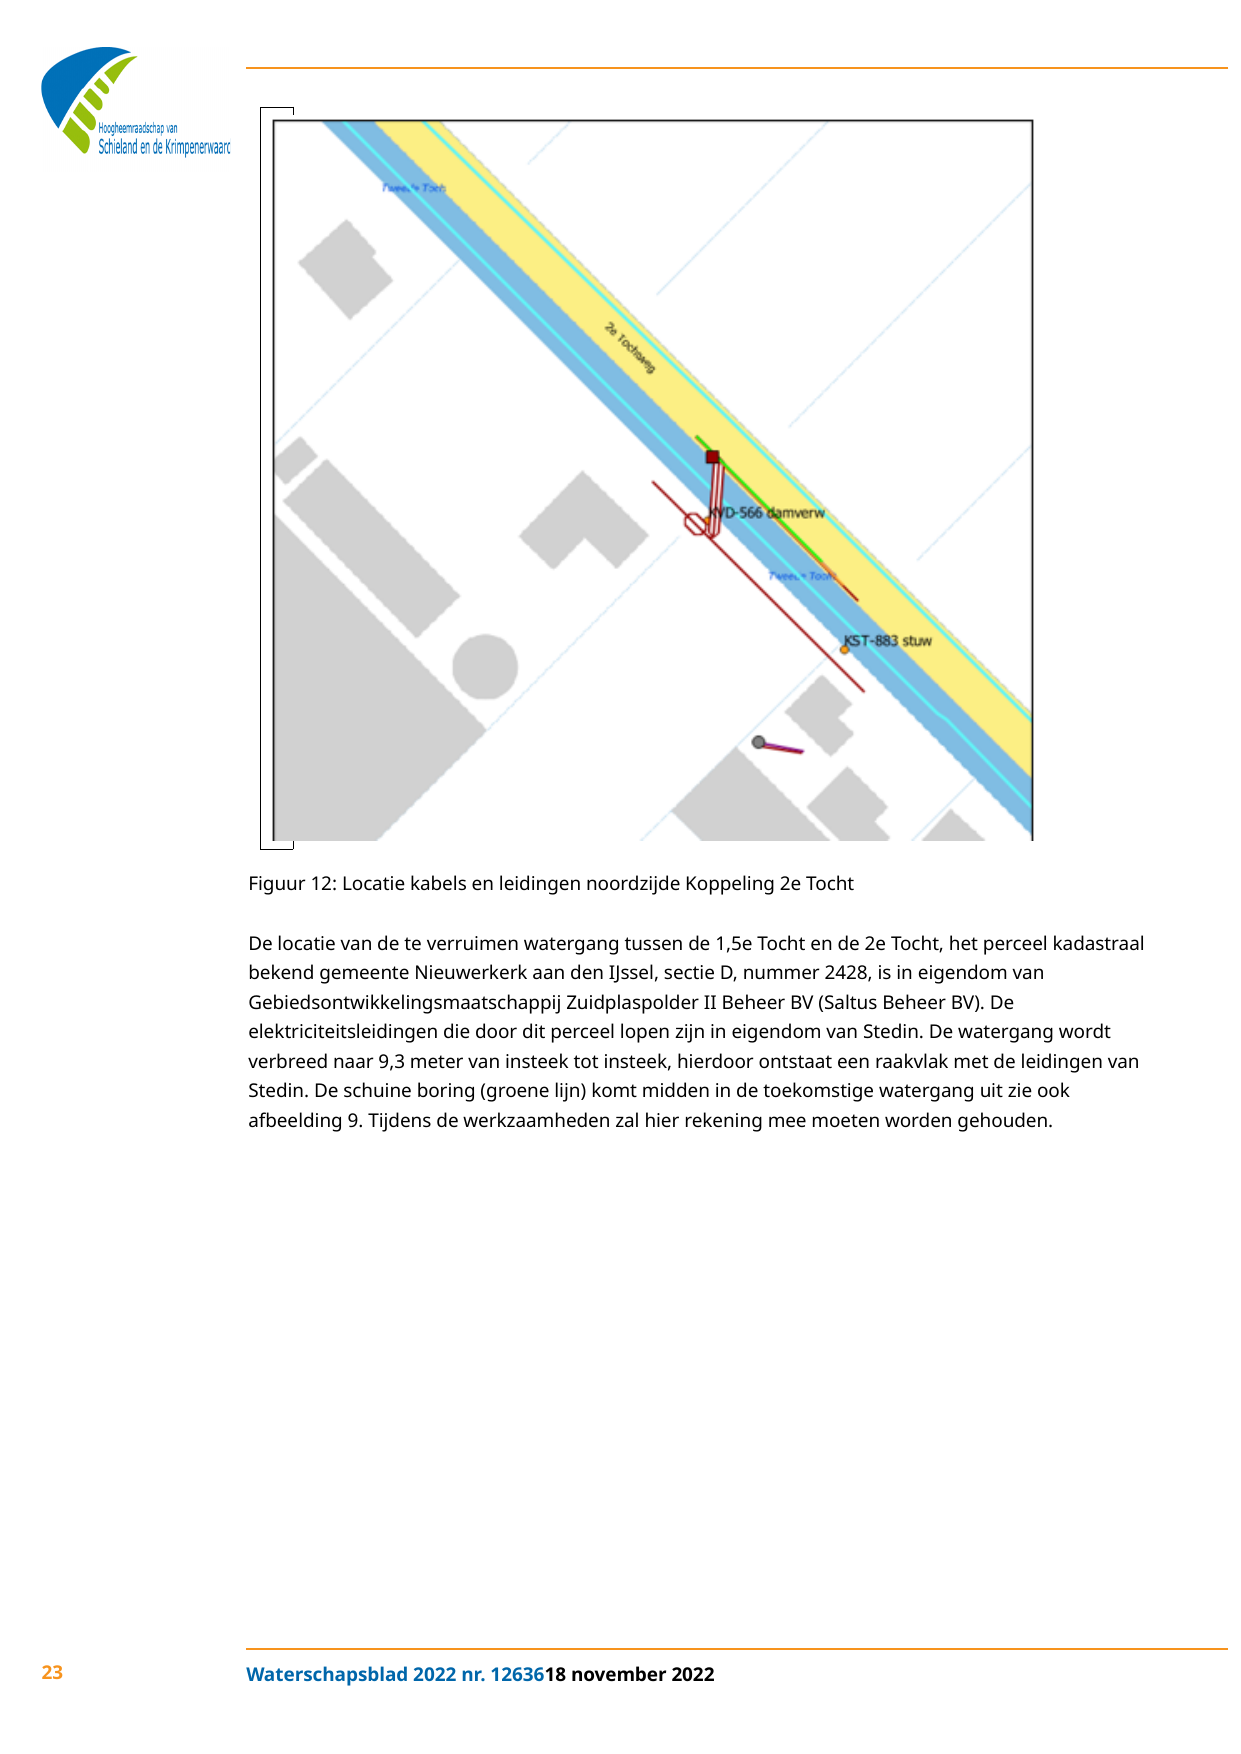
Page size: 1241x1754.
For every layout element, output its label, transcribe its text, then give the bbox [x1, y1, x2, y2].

picture [268, 115, 1037, 841]
text Figuur 12: Locatie kabels en leidingen noordzijde Koppeling 2e Tocht [248, 871, 1152, 896]
text De locatie van de te verruimen watergang tussen de 1,5e Tocht en de 2e Tocht, het perceel kadastraal bekend gemeente Nieuwerkerk aan den IJssel, sectie D, nummer 2428, is in eigendom van Gebiedsontwikkelingsmaatschappij Zuidplaspolder II Beheer BV (Saltus Beheer BV). De elektriciteitsleidingen die door dit perceel lopen zijn in eigendom van Stedin. De watergang wordt verbreed naar 9,3 meter van insteek tot insteek, hierdoor ontstaat een raakvlak met de leidingen van Stedin. De schuine boring (groene lijn) komt midden in de toekomstige watergang uit zie ook afbeelding 9. Tijdens de werkzaamheden zal hier rekening mee moeten worden gehouden. [248, 930, 1152, 1133]
picture [41, 47, 231, 172]
